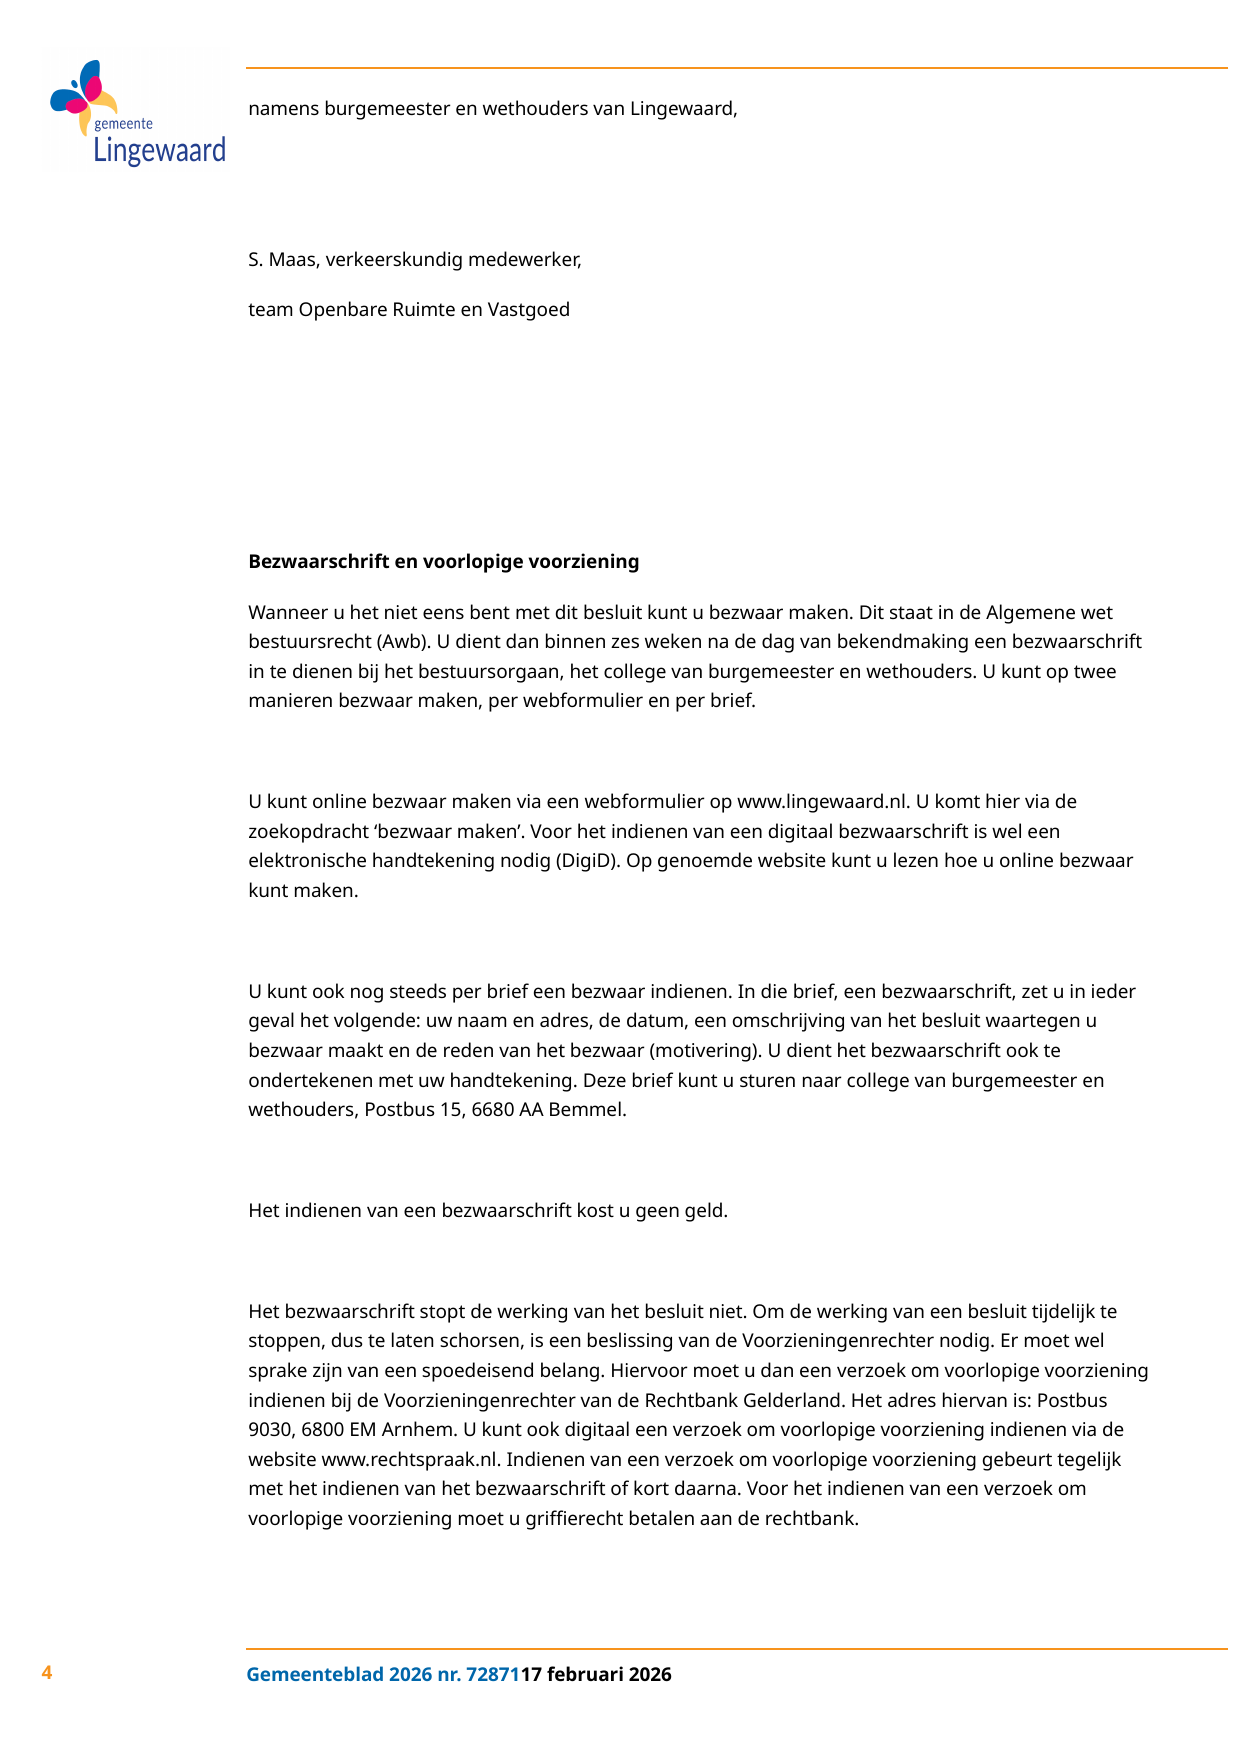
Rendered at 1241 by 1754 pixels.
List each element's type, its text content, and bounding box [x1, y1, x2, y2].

text team Openbare Ruimte en Vastgoed [248, 296, 1152, 322]
text U kunt online bezwaar maken via een webformulier op www.lingewaard.nl. U komt hier via de zoekopdracht ‘bezwaar maken’. Voor het indienen van een digitaal bezwaarschrift is wel een elektronische handtekening nodig (DigiD). Op genoemde website kunt u lezen hoe u online bezwaar kunt maken. [248, 788, 1152, 903]
text namens burgemeester en wethouders van Lingewaard, [248, 95, 1152, 121]
text Bezwaarschrift en voorlopige voorziening [248, 548, 1152, 574]
text Het indienen van een bezwaarschrift kost u geen geld. [248, 1197, 1152, 1223]
picture [41, 47, 231, 172]
text U kunt ook nog steeds per brief een bezwaar indienen. In die brief, een bezwaarschrift, zet u in ieder geval het volgende: uw naam en adres, de datum, een omschrijving van het besluit waartegen u bezwaar maakt en de reden van het bezwaar (motivering). U dient het bezwaarschrift ook te ondertekenen met uw handtekening. Deze brief kunt u sturen naar college van burgemeester en wethouders, Postbus 15, 6680 AA Bemmel. [248, 978, 1152, 1122]
text Wanneer u het niet eens bent met dit besluit kunt u bezwaar maken. Dit staat in de Algemene wet bestuursrecht (Awb). U dient dan binnen zes weken na de dag van bekendmaking een bezwaarschrift in te dienen bij het bestuursorgaan, het college van burgemeester en wethouders. U kunt op twee manieren bezwaar maken, per webformulier en per brief. [248, 599, 1152, 713]
text S. Maas, verkeerskundig medewerker, [248, 246, 1152, 272]
text Het bezwaarschrift stopt de werking van het besluit niet. Om de werking van een besluit tijdelijk te stoppen, dus te laten schorsen, is een beslissing van de Voorzieningenrechter nodig. Er moet wel sprake zijn van een spoedeisend belang. Hiervoor moet u dan een verzoek om voorlopige voorziening indienen bij de Voorzieningenrechter van de Rechtbank Gelderland. Het adres hiervan is: Postbus 9030, 6800 EM Arnhem. U kunt ook digitaal een verzoek om voorlopige voorziening indienen via de website www.rechtspraak.nl. Indienen van een verzoek om voorlopige voorziening gebeurt tegelijk met het indienen van het bezwaarschrift of kort daarna. Voor het indienen van een verzoek om voorlopige voorziening moet u griffierecht betalen aan de rechtbank. [248, 1298, 1152, 1531]
